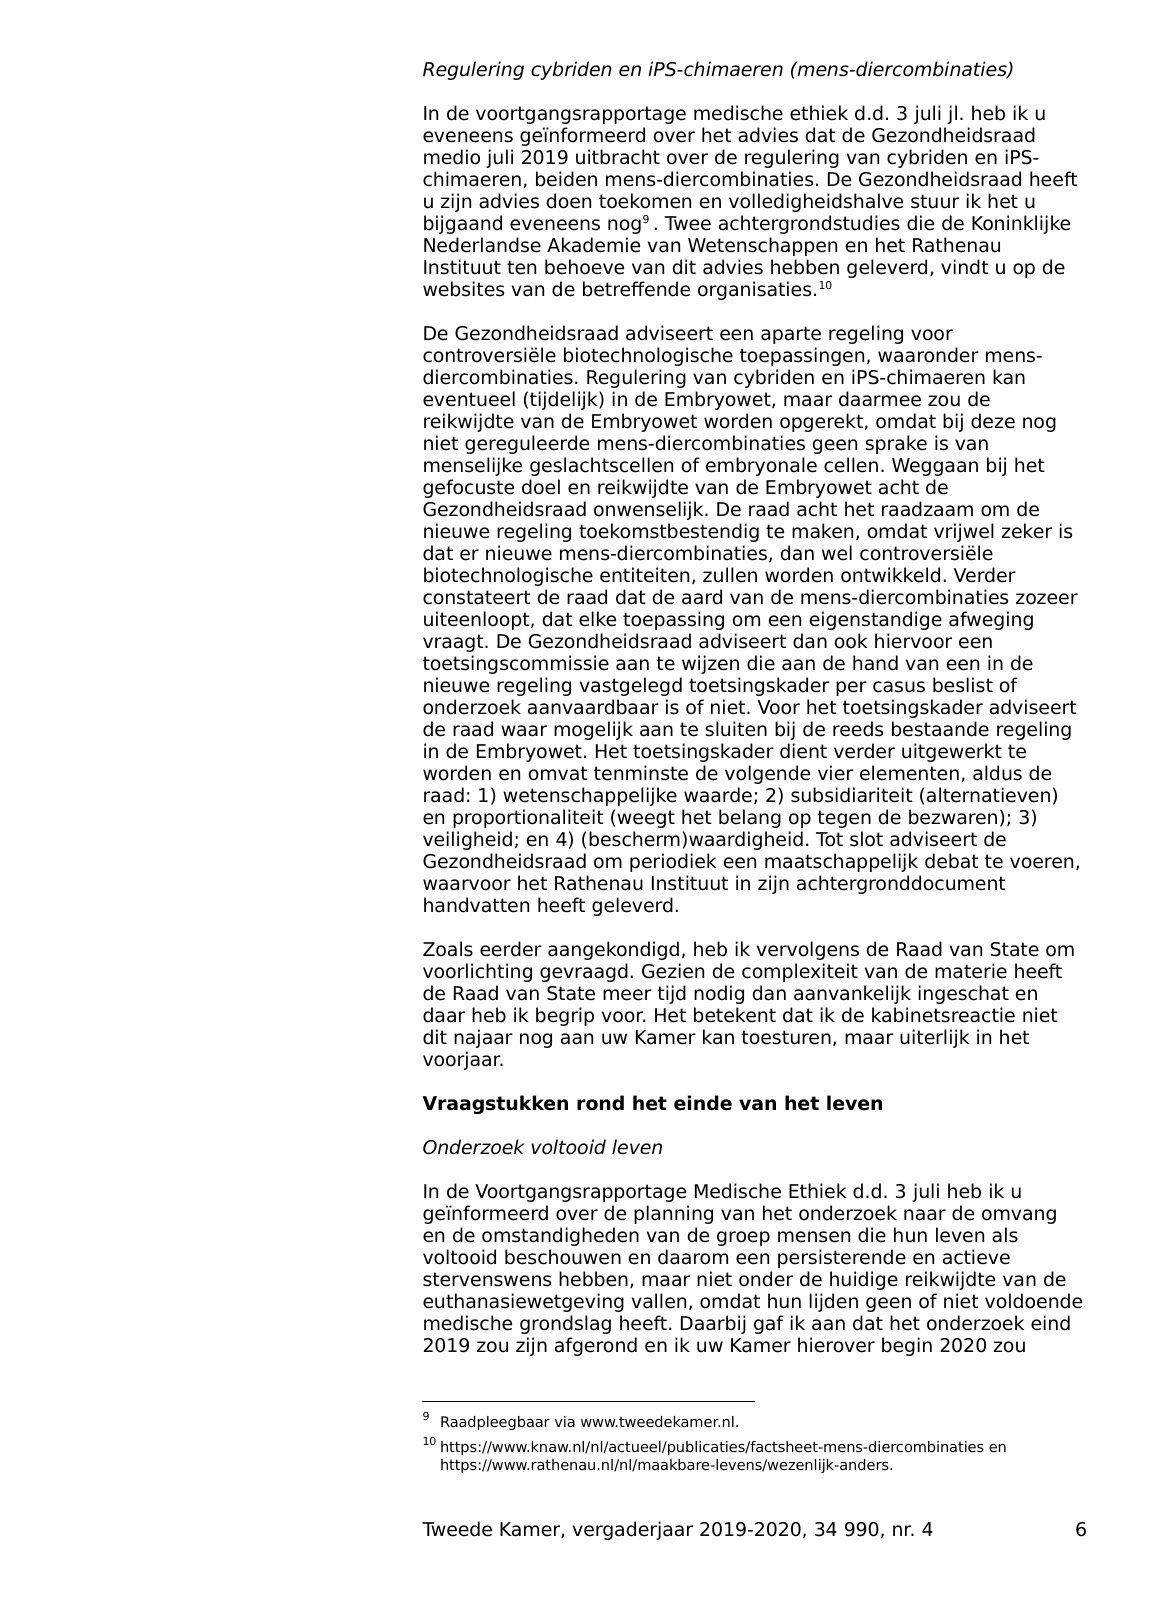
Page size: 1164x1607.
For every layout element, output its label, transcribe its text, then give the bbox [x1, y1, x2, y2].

subtitle Onderzoek voltooid leven [422, 1137, 1087, 1159]
subtitle Regulering cybriden en iPS-chimaeren (mens-diercombinaties) [422, 59, 1087, 81]
text Zoals eerder aangekondigd, heb ik vervolgens de Raad van State om voorlichting gevraagd. Gezien de complexiteit van de materie heeft de Raad van State meer tijd nodig dan aanvankelijk ingeschat en daar heb ik begrip voor. Het betekent dat ik de kabinetsreactie niet dit najaar nog aan uw Kamer kan toesturen, maar uiterlijk in het voorjaar. [422, 939, 1087, 1071]
text In de voortgangsrapportage medische ethiek d.d. 3 juli jl. heb ik u eveneens geïnformeerd over het advies dat de Gezondheidsraad medio juli 2019 uitbracht over de regulering van cybriden en iPS-chimaeren, beiden mens-diercombinaties. De Gezondheidsraad heeft u zijn advies doen toekomen en volledigheidshalve stuur ik het u bijgaand eveneens nog. Twee achtergrondstudies die de Koninklijke Nederlandse Akademie van Wetenschappen en het Rathenau Instituut ten behoeve van dit advies hebben geleverd, vindt u op de websites van de betreffende organisaties. [422, 103, 1087, 301]
subtitle Vraagstukken rond het einde van het leven [422, 1093, 1087, 1115]
text De Gezondheidsraad adviseert een aparte regeling voor controversiële biotechnologische toepassingen, waaronder mens-diercombinaties. Regulering van cybriden en iPS-chimaeren kan eventueel (tijdelijk) in de Embryowet, maar daarmee zou de reikwijdte van de Embryowet worden opgerekt, omdat bij deze nog niet gereguleerde mens-diercombinaties geen sprake is van menselijke geslachtscellen of embryonale cellen. Weggaan bij het gefocuste doel en reikwijdte van de Embryowet acht de Gezondheidsraad onwenselijk. De raad acht het raadzaam om de nieuwe regeling toekomstbestendig te maken, omdat vrijwel zeker is dat er nieuwe mens-diercombinaties, dan wel controversiële biotechnologische entiteiten, zullen worden ontwikkeld. Verder constateert de raad dat de aard van de mens-diercombinaties zozeer uiteenloopt, dat elke toepassing om een eigenstandige afweging vraagt. De Gezondheidsraad adviseert dan ook hiervoor een toetsingscommissie aan te wijzen die aan de hand van een in de nieuwe regeling vastgelegd toetsingskader per casus beslist of onderzoek aanvaardbaar is of niet. Voor het toetsingskader adviseert de raad waar mogelijk aan te sluiten bij de reeds bestaande regeling in de Embryowet. Het toetsingskader dient verder uitgewerkt te worden en omvat tenminste de volgende vier elementen, aldus de raad: 1) wetenschappelijke waarde; 2) subsidiariteit (alternatieven) en proportionaliteit (weegt het belang op tegen de bezwaren); 3) veiligheid; en 4) (bescherm)waardigheid. Tot slot adviseert de Gezondheidsraad om periodiek een maatschappelijk debat te voeren, waarvoor het Rathenau Instituut in zijn achtergronddocument handvatten heeft geleverd. [422, 323, 1087, 917]
text Raadpleegbaar via www.tweedekamer.nl. [422, 1410, 1087, 1432]
text https://www.knaw.nl/nl/actueel/publicaties/factsheet-mens-diercombinaties en https://www.rathenau.nl/nl/maakbare-levens/wezenlijk-anders. [422, 1435, 1087, 1474]
text In de Voortgangsrapportage Medische Ethiek d.d. 3 juli heb ik u geïnformeerd over de planning van het onderzoek naar de omvang en de omstandigheden van de groep mensen die hun leven als voltooid beschouwen en daarom een persisterende en actieve stervenswens hebben, maar niet onder de huidige reikwijdte van de euthanasiewetgeving vallen, omdat hun lijden geen of niet voldoende medische grondslag heeft. Daarbij gaf ik aan dat het onderzoek eind 2019 zou zijn afgerond en ik uw Kamer hierover begin 2020 zou [422, 1181, 1087, 1357]
